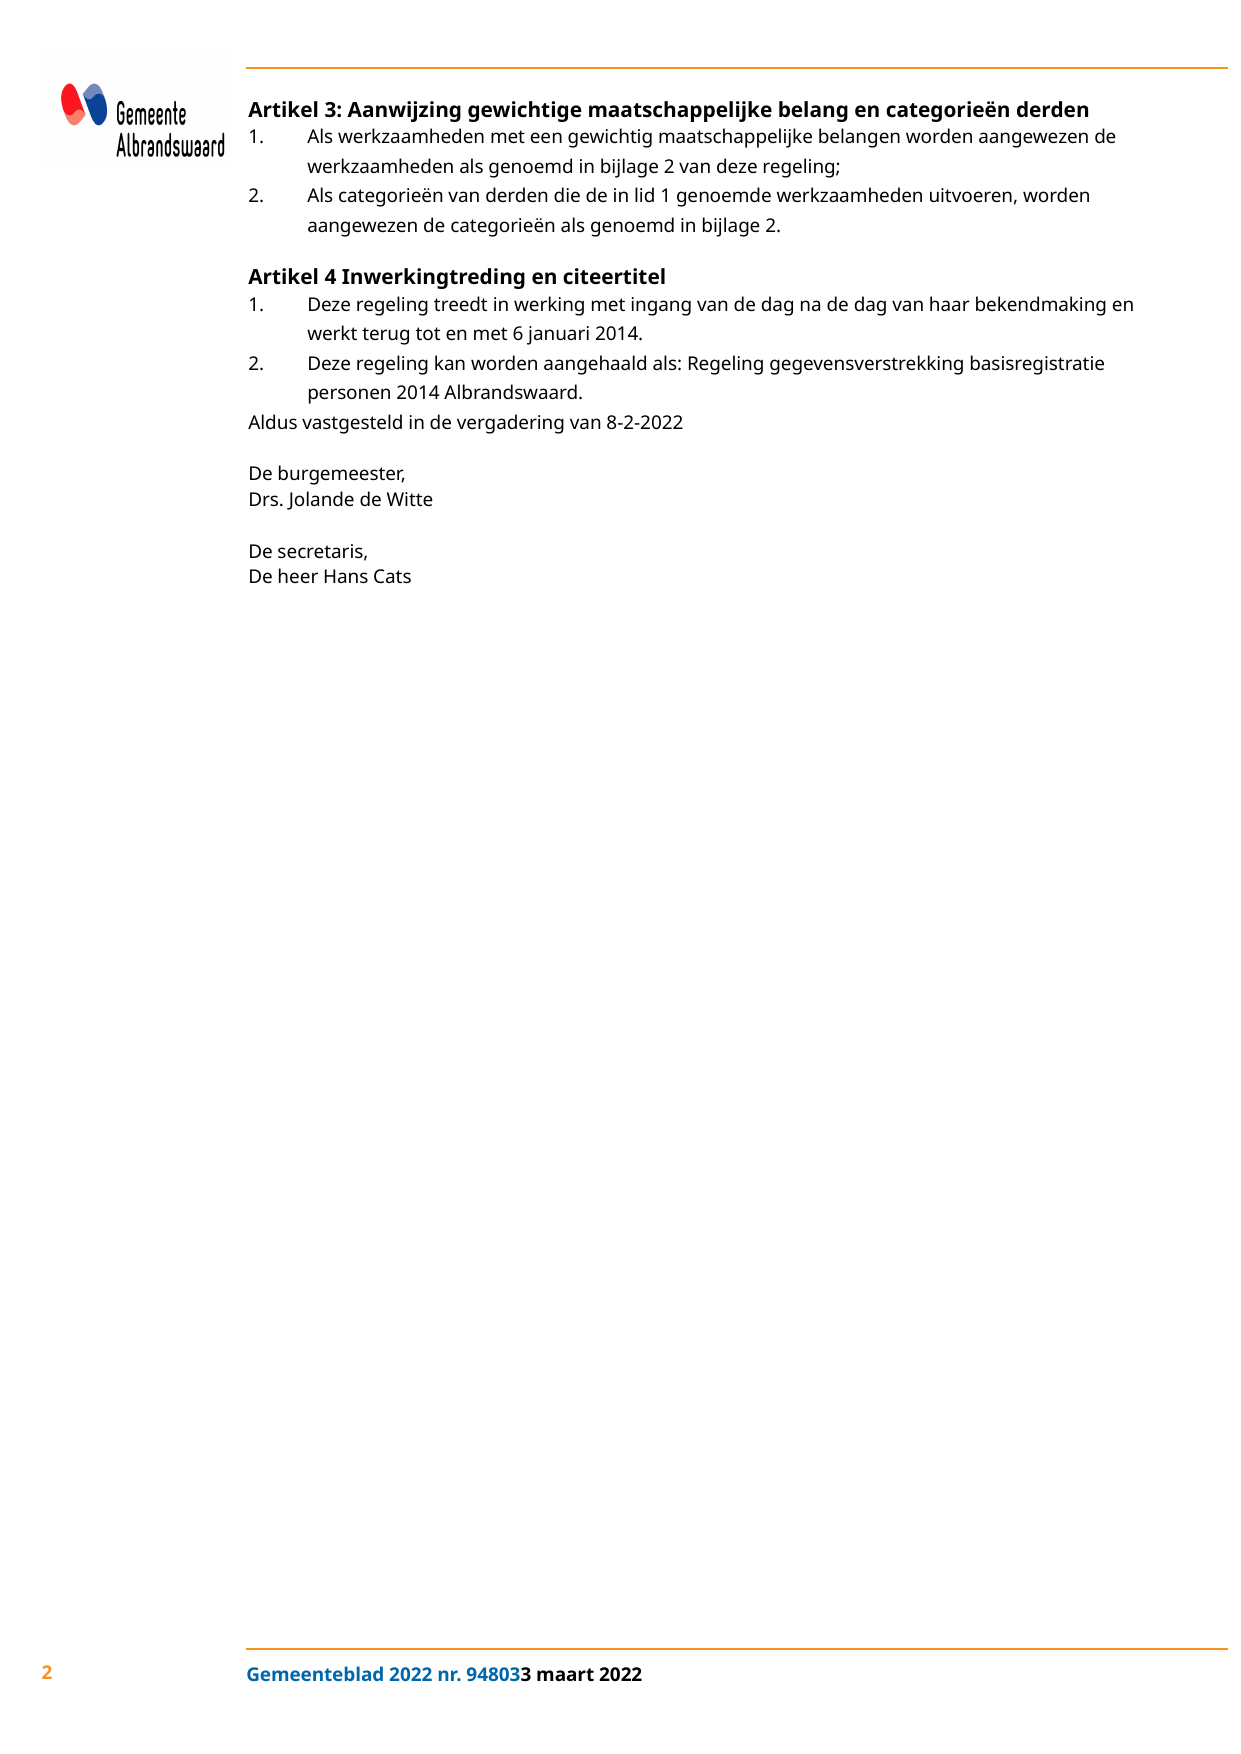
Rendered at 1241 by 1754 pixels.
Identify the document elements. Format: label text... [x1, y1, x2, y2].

text De secretaris, [248, 538, 1152, 563]
list Als categorieën van derden die de in lid 1 genoemde werkzaamheden uitvoeren, worden aangewezen de categorieën als genoemd in bijlage 2. [248, 182, 1152, 238]
text Artikel 4 Inwerkingtreding en citeertitel [248, 262, 1152, 291]
picture [41, 47, 231, 172]
text Drs. Jolande de Witte [248, 486, 1152, 512]
list Deze regeling kan worden aangehaald als: Regeling gegevensverstrekking basisregistratie personen 2014 Albrandswaard. [248, 350, 1152, 405]
list Als werkzaamheden met een gewichtig maatschappelijke belangen worden aangewezen de werkzaamheden als genoemd in bijlage 2 van deze regeling; [248, 123, 1152, 178]
text Aldus vastgesteld in de vergadering van 8-2-2022 [248, 409, 1152, 435]
text Artikel 3: Aanwijzing gewichtige maatschappelijke belang en categorieën derden [248, 95, 1152, 123]
list Deze regeling treedt in werking met ingang van de dag na de dag van haar bekendmaking en werkt terug tot en met 6 januari 2014. [248, 291, 1152, 346]
text De burgemeester, [248, 461, 1152, 486]
text De heer Hans Cats [248, 563, 1152, 589]
